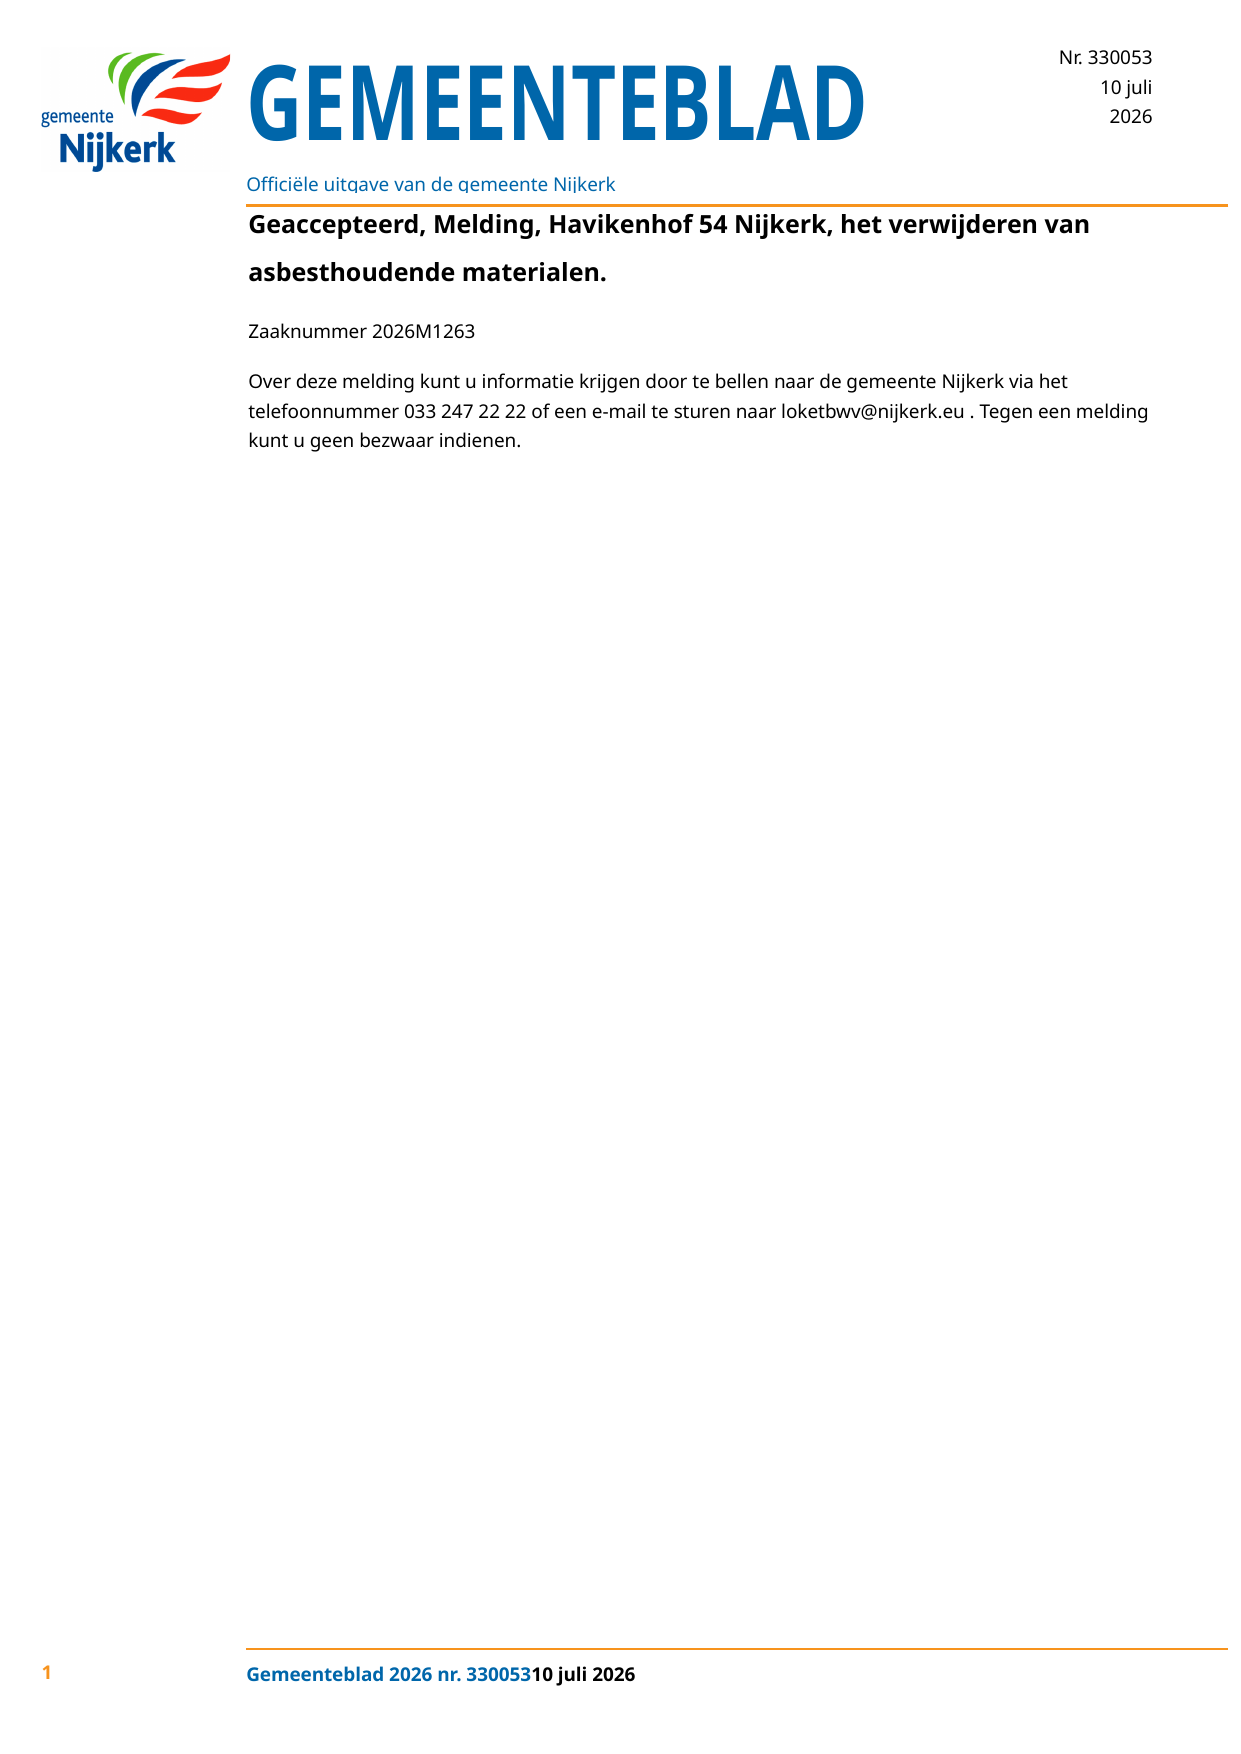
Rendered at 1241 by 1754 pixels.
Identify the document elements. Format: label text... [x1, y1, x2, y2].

text Zaaknummer 2026M1263 [248, 318, 1152, 344]
text Over deze melding kunt u informatie krijgen door te bellen naar de gemeente Nijkerk via het telefoonnummer 033 247 22 22 of een e-mail te sturen naar loketbwv@nijkerk.eu . Tegen een melding kunt u geen bezwaar indienen. [248, 368, 1152, 453]
text Geaccepteerd, Melding, Havikenhof 54 Nijkerk, het verwijderen van asbesthoudende materialen. [248, 207, 1152, 288]
picture [41, 47, 231, 172]
